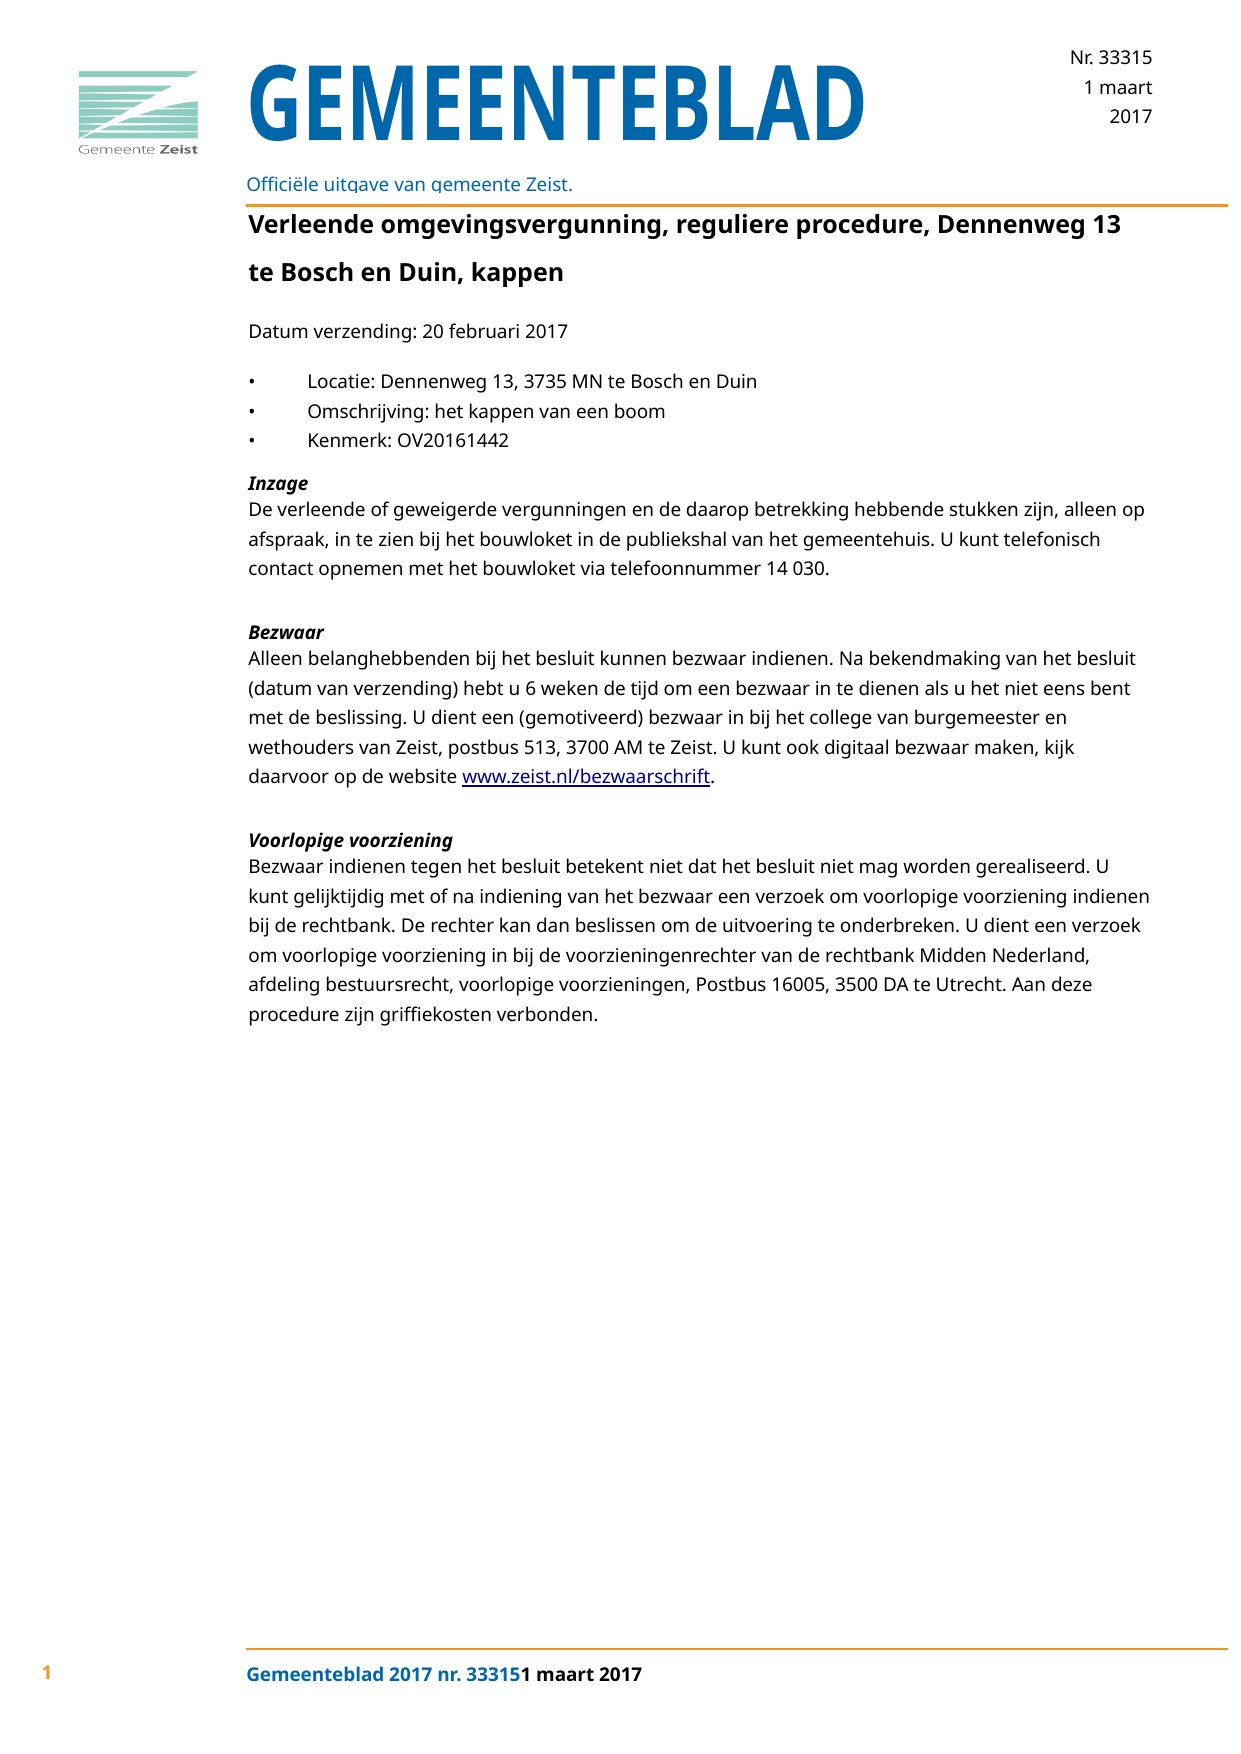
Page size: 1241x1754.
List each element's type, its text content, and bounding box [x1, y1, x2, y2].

text Bezwaar indienen tegen het besluit betekent niet dat het besluit niet mag worden gerealiseerd. U kunt gelijktijdig met of na indiening van het bezwaar een verzoek om voorlopige voorziening indienen bij de rechtbank. De rechter kan dan beslissen om de uitvoering te onderbreken. U dient een verzoek om voorlopige voorziening in bij de voorzieningenrechter van de rechtbank Midden Nederland, afdeling bestuursrecht, voorlopige voorzieningen, Postbus 16005, 3500 DA te Utrecht. Aan deze procedure zijn griffiekosten verbonden. [248, 853, 1152, 1027]
list Kenmerk: OV20161442 [248, 427, 1152, 453]
text Verleende omgevingsvergunning, reguliere procedure, Dennenweg 13 te Bosch en Duin, kappen [248, 207, 1152, 288]
text Inzage [248, 471, 1152, 496]
text Bezwaar [248, 619, 1152, 645]
text Voorlopige voorziening [248, 827, 1152, 853]
text Datum verzending: 20 februari 2017 [248, 318, 1152, 344]
text Alleen belanghebbenden bij het besluit kunnen bezwaar indienen. Na bekendmaking van het besluit (datum van verzending) hebt u 6 weken de tijd om een bezwaar in te dienen als u het niet eens bent met de beslissing. U dient een (gemotiveerd) bezwaar in bij het college van burgemeester en wethouders van Zeist, postbus 513, 3700 AM te Zeist. U kunt ook digitaal bezwaar maken, kijk daarvoor op de website www.zeist.nl/bezwaarschrift. [248, 645, 1152, 789]
text De verleende of geweigerde vergunningen en de daarop betrekking hebbende stukken zijn, alleen op afspraak, in te zien bij het bouwloket in de publiekshal van het gemeentehuis. U kunt telefonisch contact opnemen met het bouwloket via telefoonnummer 14 030. [248, 496, 1152, 581]
picture [41, 47, 231, 172]
list Locatie: Dennenweg 13, 3735 MN te Bosch en Duin [248, 368, 1152, 394]
list Omschrijving: het kappen van een boom [248, 398, 1152, 424]
